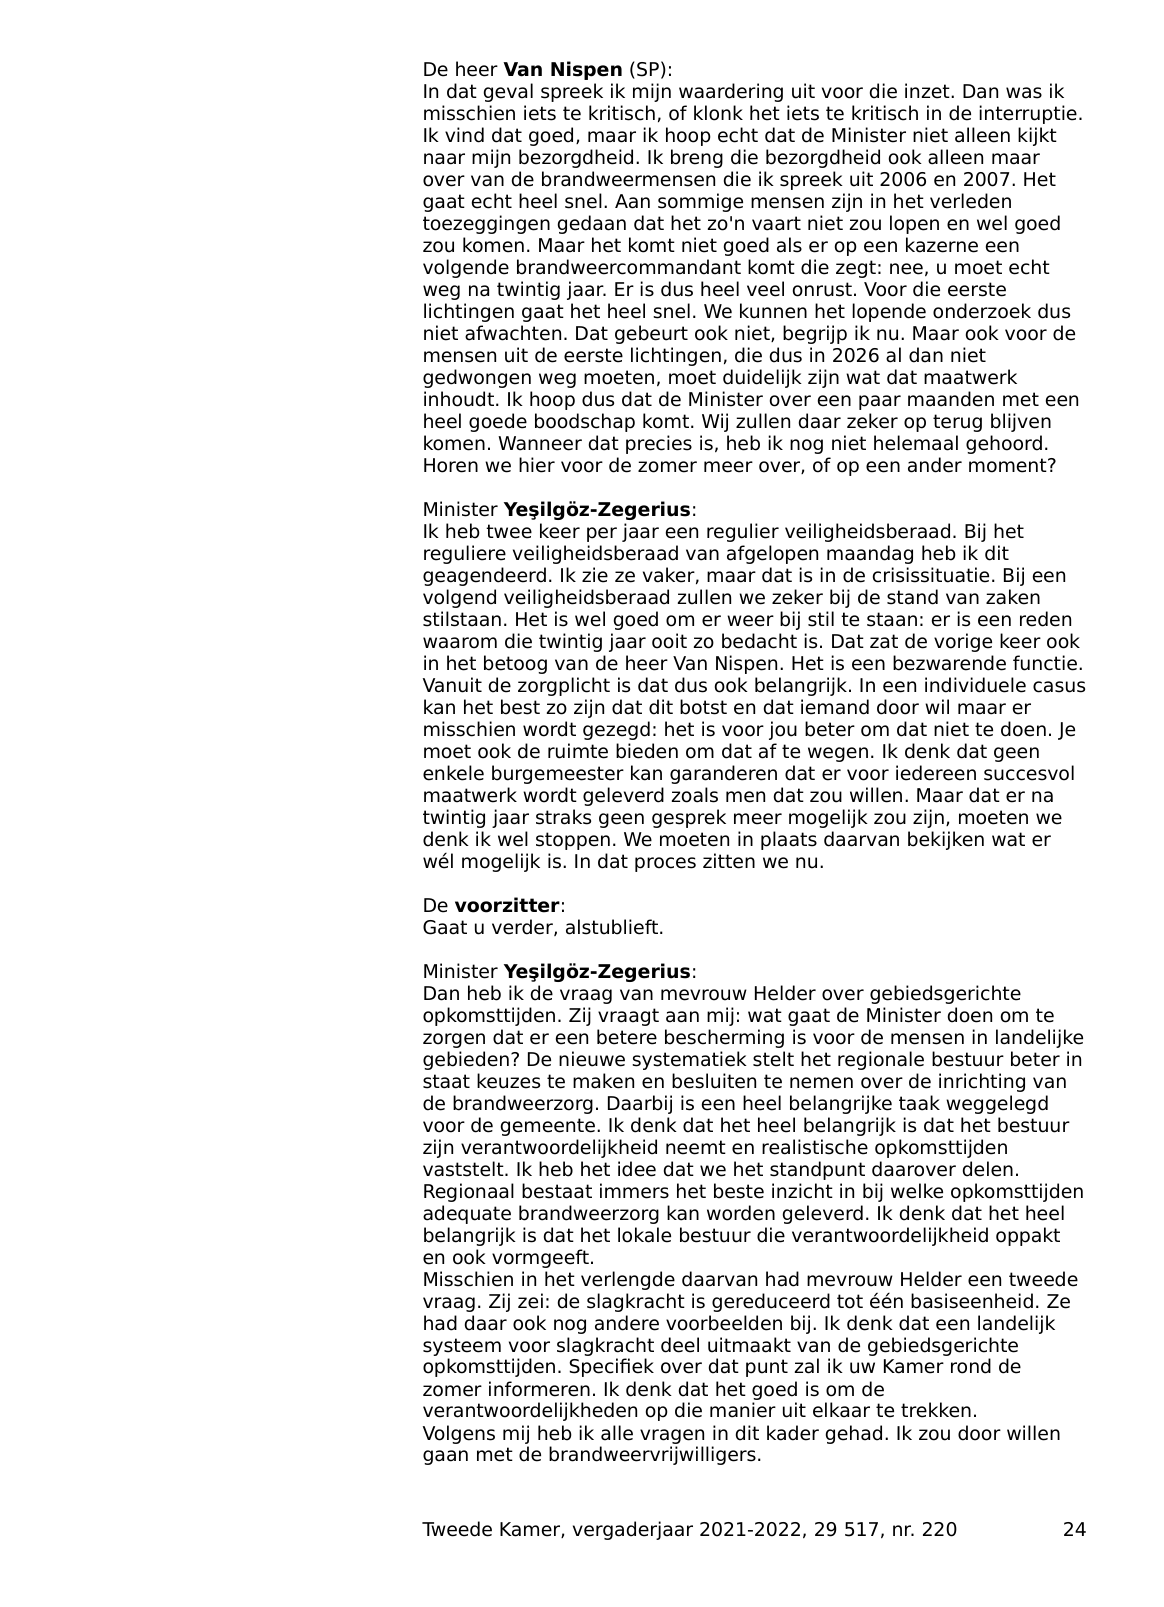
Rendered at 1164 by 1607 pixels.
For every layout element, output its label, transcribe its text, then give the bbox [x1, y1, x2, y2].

text De heer Van Nispen (SP): [422, 59, 1087, 81]
text De voorzitter: [422, 895, 1087, 917]
text Gaat u verder, alstublieft. [422, 917, 1087, 939]
text Ik heb twee keer per jaar een regulier veiligheidsberaad. Bij het reguliere veiligheidsberaad van afgelopen maandag heb ik dit geagendeerd. Ik zie ze vaker, maar dat is in de crisissituatie. Bij een volgend veiligheidsberaad zullen we zeker bij de stand van zaken stilstaan. Het is wel goed om er weer bij stil te staan: er is een reden waarom die twintig jaar ooit zo bedacht is. Dat zat de vorige keer ook in het betoog van de heer Van Nispen. Het is een bezwarende functie. Vanuit de zorgplicht is dat dus ook belangrijk. In een individuele casus kan het best zo zijn dat dit botst en dat iemand door wil maar er misschien wordt gezegd: het is voor jou beter om dat niet te doen. Je moet ook de ruimte bieden om dat af te wegen. Ik denk dat geen enkele burgemeester kan garanderen dat er voor iedereen succesvol maatwerk wordt geleverd zoals men dat zou willen. Maar dat er na twintig jaar straks geen gesprek meer mogelijk zou zijn, moeten we denk ik wel stoppen. We moeten in plaats daarvan bekijken wat er wél mogelijk is. In dat proces zitten we nu. [422, 521, 1087, 872]
text Dan heb ik de vraag van mevrouw Helder over gebiedsgerichte opkomsttijden. Zij vraagt aan mij: wat gaat de Minister doen om te zorgen dat er een betere bescherming is voor de mensen in landelijke gebieden? De nieuwe systematiek stelt het regionale bestuur beter in staat keuzes te maken en besluiten te nemen over de inrichting van de brandweerzorg. Daarbij is een heel belangrijke taak weggelegd voor de gemeente. Ik denk dat het heel belangrijk is dat het bestuur zijn verantwoordelijkheid neemt en realistische opkomsttijden vaststelt. Ik heb het idee dat we het standpunt daarover delen. Regionaal bestaat immers het beste inzicht in bij welke opkomsttijden adequate brandweerzorg kan worden geleverd. Ik denk dat het heel belangrijk is dat het lokale bestuur die verantwoordelijkheid oppakt en ook vormgeeft. [422, 983, 1087, 1268]
text Minister Yeşilgöz-Zegerius: [422, 499, 1087, 521]
text In dat geval spreek ik mijn waardering uit voor die inzet. Dan was ik misschien iets te kritisch, of klonk het iets te kritisch in de interruptie. Ik vind dat goed, maar ik hoop echt dat de Minister niet alleen kijkt naar mijn bezorgdheid. Ik breng die bezorgdheid ook alleen maar over van de brandweermensen die ik spreek uit 2006 en 2007. Het gaat echt heel snel. Aan sommige mensen zijn in het verleden toezeggingen gedaan dat het zo'n vaart niet zou lopen en wel goed zou komen. Maar het komt niet goed als er op een kazerne een volgende brandweercommandant komt die zegt: nee, u moet echt weg na twintig jaar. Er is dus heel veel onrust. Voor die eerste lichtingen gaat het heel snel. We kunnen het lopende onderzoek dus niet afwachten. Dat gebeurt ook niet, begrijp ik nu. Maar ook voor de mensen uit de eerste lichtingen, die dus in 2026 al dan niet gedwongen weg moeten, moet duidelijk zijn wat dat maatwerk inhoudt. Ik hoop dus dat de Minister over een paar maanden met een heel goede boodschap komt. Wij zullen daar zeker op terug blijven komen. Wanneer dat precies is, heb ik nog niet helemaal gehoord. Horen we hier voor de zomer meer over, of op een ander moment? [422, 81, 1087, 477]
text Minister Yeşilgöz-Zegerius: [422, 961, 1087, 983]
text Misschien in het verlengde daarvan had mevrouw Helder een tweede vraag. Zij zei: de slagkracht is gereduceerd tot één basiseenheid. Ze had daar ook nog andere voorbeelden bij. Ik denk dat een landelijk systeem voor slagkracht deel uitmaakt van de gebiedsgerichte opkomsttijden. Specifiek over dat punt zal ik uw Kamer rond de zomer informeren. Ik denk dat het goed is om de verantwoordelijkheden op die manier uit elkaar te trekken. [422, 1268, 1087, 1422]
text Volgens mij heb ik alle vragen in dit kader gehad. Ik zou door willen gaan met de brandweervrijwilligers. [422, 1422, 1087, 1466]
